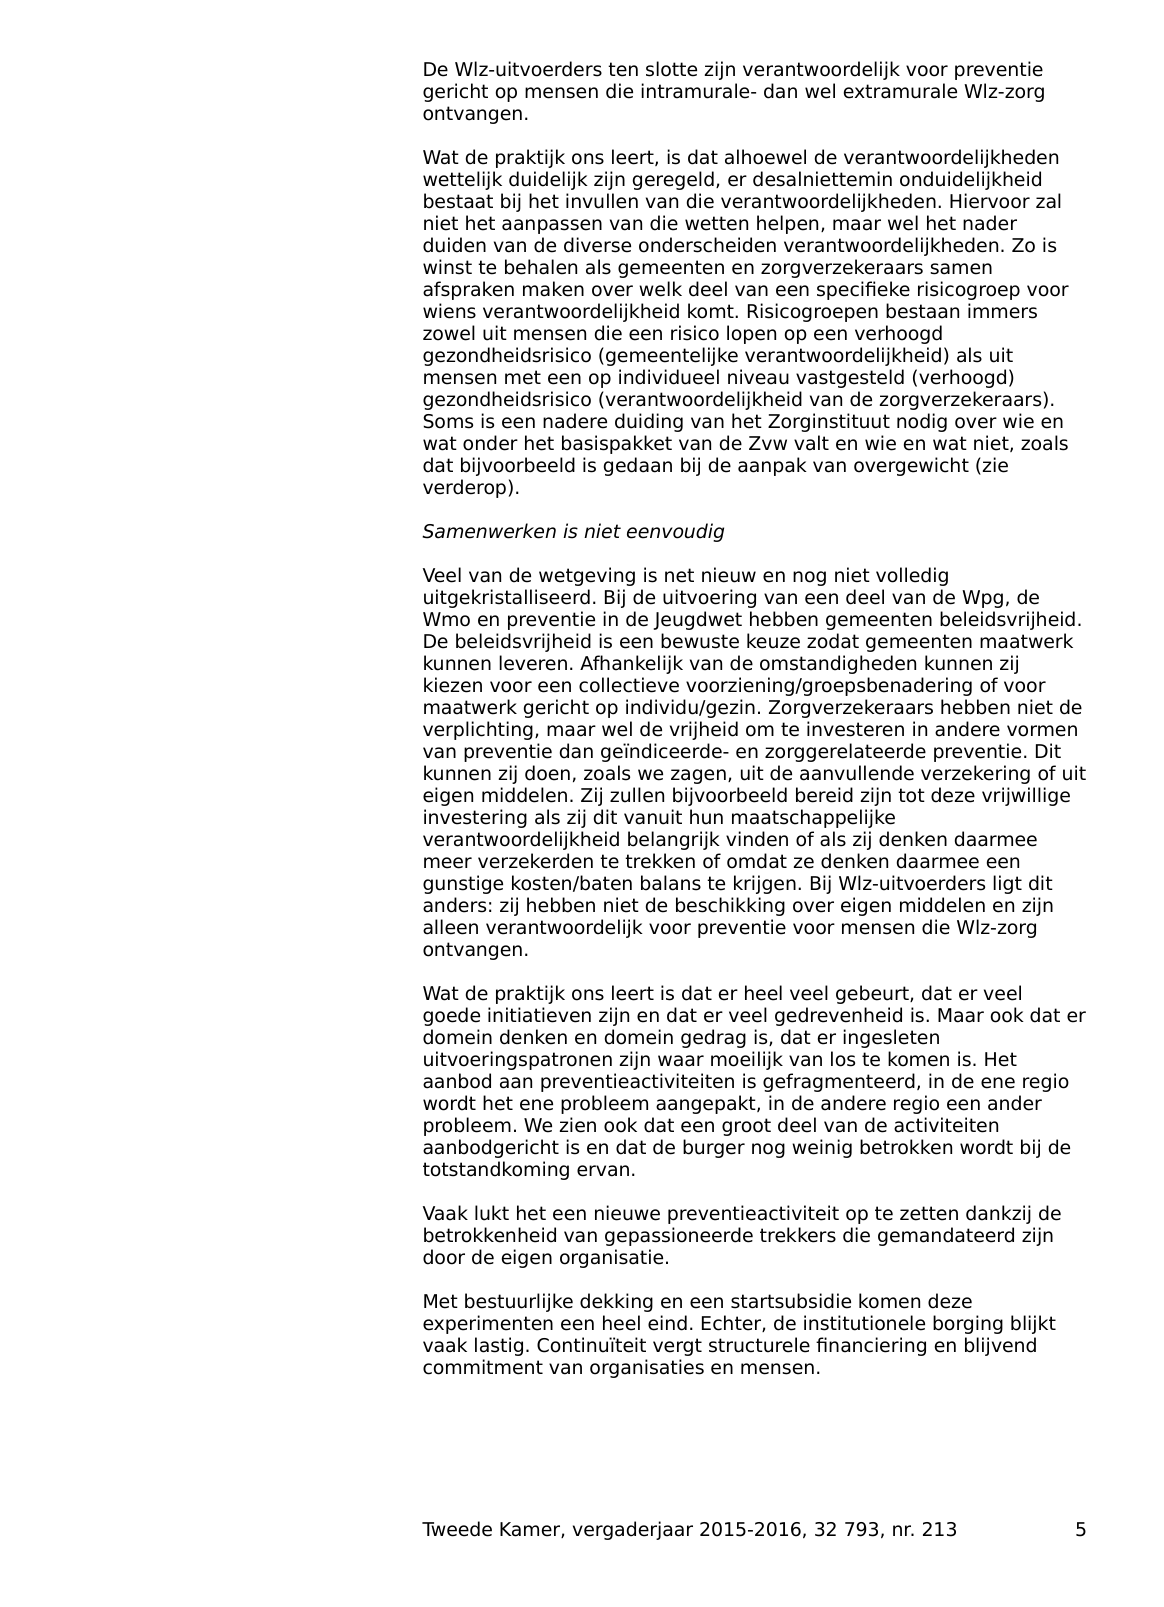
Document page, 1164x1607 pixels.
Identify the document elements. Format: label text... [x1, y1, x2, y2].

text Wat de praktijk ons leert, is dat alhoewel de verantwoordelijkheden wettelijk duidelijk zijn geregeld, er desalniettemin onduidelijkheid bestaat bij het invullen van die verantwoordelijkheden. Hiervoor zal niet het aanpassen van die wetten helpen, maar wel het nader duiden van de diverse onderscheiden verantwoordelijkheden. Zo is winst te behalen als gemeenten en zorgverzekeraars samen afspraken maken over welk deel van een specifieke risicogroep voor wiens verantwoordelijkheid komt. Risicogroepen bestaan immers zowel uit mensen die een risico lopen op een verhoogd gezondheidsrisico (gemeentelijke verantwoordelijkheid) als uit mensen met een op individueel niveau vastgesteld (verhoogd) gezondheidsrisico (verantwoordelijkheid van de zorgverzekeraars). Soms is een nadere duiding van het Zorginstituut nodig over wie en wat onder het basispakket van de Zvw valt en wie en wat niet, zoals dat bijvoorbeeld is gedaan bij de aanpak van overgewicht (zie verderop). [422, 147, 1087, 499]
text De Wlz-uitvoerders ten slotte zijn verantwoordelijk voor preventie gericht op mensen die intramurale- dan wel extramurale Wlz-zorg ontvangen. [422, 59, 1087, 125]
subtitle Samenwerken is niet eenvoudig [422, 521, 1087, 543]
text Veel van de wetgeving is net nieuw en nog niet volledig uitgekristalliseerd. Bij de uitvoering van een deel van de Wpg, de Wmo en preventie in de Jeugdwet hebben gemeenten beleidsvrijheid. De beleidsvrijheid is een bewuste keuze zodat gemeenten maatwerk kunnen leveren. Afhankelijk van de omstandigheden kunnen zij kiezen voor een collectieve voorziening/groepsbenadering of voor maatwerk gericht op individu/gezin. Zorgverzekeraars hebben niet de verplichting, maar wel de vrijheid om te investeren in andere vormen van preventie dan geïndiceerde- en zorggerelateerde preventie. Dit kunnen zij doen, zoals we zagen, uit de aanvullende verzekering of uit eigen middelen. Zij zullen bijvoorbeeld bereid zijn tot deze vrijwillige investering als zij dit vanuit hun maatschappelijke verantwoordelijkheid belangrijk vinden of als zij denken daarmee meer verzekerden te trekken of omdat ze denken daarmee een gunstige kosten/baten balans te krijgen. Bij Wlz-uitvoerders ligt dit anders: zij hebben niet de beschikking over eigen middelen en zijn alleen verantwoordelijk voor preventie voor mensen die Wlz-zorg ontvangen. [422, 565, 1087, 961]
text Vaak lukt het een nieuwe preventieactiviteit op te zetten dankzij de betrokkenheid van gepassioneerde trekkers die gemandateerd zijn door de eigen organisatie. [422, 1203, 1087, 1269]
text Met bestuurlijke dekking en een startsubsidie komen deze experimenten een heel eind. Echter, de institutionele borging blijkt vaak lastig. Continuïteit vergt structurele financiering en blijvend commitment van organisaties en mensen. [422, 1291, 1087, 1379]
text Wat de praktijk ons leert is dat er heel veel gebeurt, dat er veel goede initiatieven zijn en dat er veel gedrevenheid is. Maar ook dat er domein denken en domein gedrag is, dat er ingesleten uitvoeringspatronen zijn waar moeilijk van los te komen is. Het aanbod aan preventieactiviteiten is gefragmenteerd, in de ene regio wordt het ene probleem aangepakt, in de andere regio een ander probleem. We zien ook dat een groot deel van de activiteiten aanbodgericht is en dat de burger nog weinig betrokken wordt bij de totstandkoming ervan. [422, 983, 1087, 1181]
